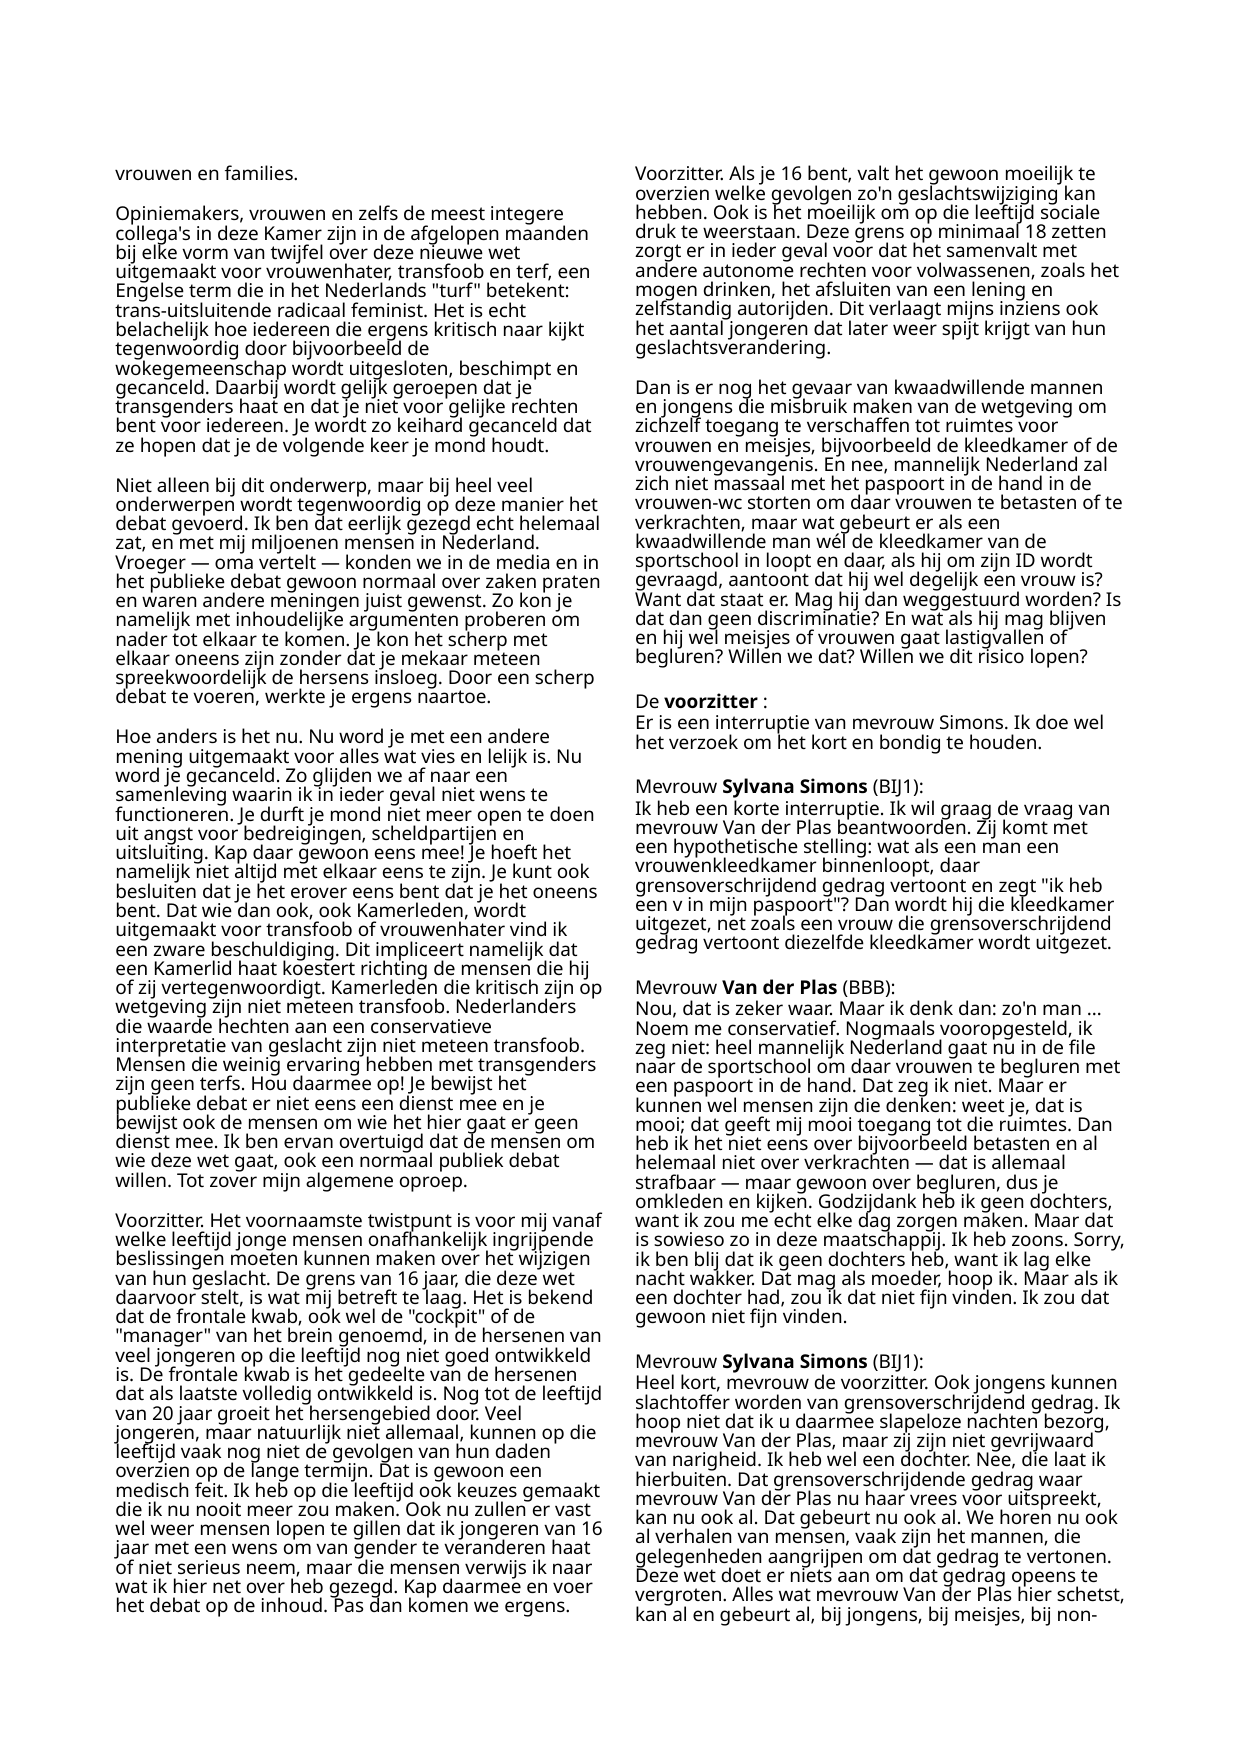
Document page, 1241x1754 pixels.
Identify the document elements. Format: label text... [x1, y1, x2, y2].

text Mevrouw Sylvana Simons (BIJ1): [635, 1349, 1125, 1374]
text Voorzitter. Als je 16 bent, valt het gewoon moeilijk te overzien welke gevolgen zo'n geslachtswijziging kan hebben. Ook is het moeilijk om op die leeftijd sociale druk te weerstaan. Deze grens op minimaal 18 zetten zorgt er in ieder geval voor dat het samenvalt met andere autonome rechten voor volwassenen, zoals het mogen drinken, het afsluiten van een lening en zelfstandig autorijden. Dit verlaagt mijns inziens ook het aantal jongeren dat later weer spijt krijgt van hun geslachtsverandering. [635, 165, 1125, 358]
text Voorzitter. Het voornaamste twistpunt is voor mij vanaf welke leeftijd jonge mensen onafhankelijk ingrijpende beslissingen moeten kunnen maken over het wijzigen van hun geslacht. De grens van 16 jaar, die deze wet daarvoor stelt, is wat mij betreft te laag. Het is bekend dat de frontale kwab, ook wel de "cockpit" of de "manager" van het brein genoemd, in de hersenen van veel jongeren op die leeftijd nog niet goed ontwikkeld is. De frontale kwab is het gedeelte van de hersenen dat als laatste volledig ontwikkeld is. Nog tot de leeftijd van 20 jaar groeit het hersengebied door. Veel jongeren, maar natuurlijk niet allemaal, kunnen op die leeftijd vaak nog niet de gevolgen van hun daden overzien op de lange termijn. Dat is gewoon een medisch feit. Ik heb op die leeftijd ook keuzes gemaakt die ik nu nooit meer zou maken. Ook nu zullen er vast wel weer mensen lopen te gillen dat ik jongeren van 16 jaar met een wens om van gender te veranderen haat of niet serieus neem, maar die mensen verwijs ik naar wat ik hier net over heb gezegd. Kap daarmee en voer het debat op de inhoud. Pas dan komen we ergens. [115, 1212, 605, 1616]
text Er is een interruptie van mevrouw Simons. Ik doe wel het verzoek om het kort en bondig te houden. [635, 714, 1125, 753]
text Dan is er nog het gevaar van kwaadwillende mannen en jongens die misbruik maken van de wetgeving om zichzelf toegang te verschaffen tot ruimtes voor vrouwen en meisjes, bijvoorbeeld de kleedkamer of de vrouwengevangenis. En nee, mannelijk Nederland zal zich niet massaal met het paspoort in de hand in de vrouwen-wc storten om daar vrouwen te betasten of te verkrachten, maar wat gebeurt er als een kwaadwillende man wél de kleedkamer van de sportschool in loopt en daar, als hij om zijn ID wordt gevraagd, aantoont dat hij wel degelijk een vrouw is? Want dat staat er. Mag hij dan weggestuurd worden? Is dat dan geen discriminatie? En wat als hij mag blijven en hij wel meisjes of vrouwen gaat lastigvallen of begluren? Willen we dat? Willen we dit risico lopen? [635, 379, 1125, 668]
text Heel kort, mevrouw de voorzitter. Ook jongens kunnen slachtoffer worden van grensoverschrijdend gedrag. Ik hoop niet dat ik u daarmee slapeloze nachten bezorg, mevrouw Van der Plas, maar zij zijn niet gevrijwaard van narigheid. Ik heb wel een dochter. Nee, die laat ik hierbuiten. Dat grensoverschrijdende gedrag waar mevrouw Van der Plas nu haar vrees voor uitspreekt, kan nu ook al. Dat gebeurt nu ook al. We horen nu ook al verhalen van mensen, vaak zijn het mannen, die gelegenheden aangrijpen om dat gedrag te vertonen. Deze wet doet er niets aan om dat gedrag opeens te vergroten. Alles wat mevrouw Van der Plas hier schetst, kan al en gebeurt al, bij jongens, bij meisjes, bij non- [635, 1374, 1125, 1625]
text De voorzitter : [635, 689, 1125, 714]
text Hoe anders is het nu. Nu word je met een andere mening uitgemaakt voor alles wat vies en lelijk is. Nu word je gecanceld. Zo glijden we af naar een samenleving waarin ik in ieder geval niet wens te functioneren. Je durft je mond niet meer open te doen uit angst voor bedreigingen, scheldpartijen en uitsluiting. Kap daar gewoon eens mee! Je hoeft het namelijk niet altijd met elkaar eens te zijn. Je kunt ook besluiten dat je het erover eens bent dat je het oneens bent. Dat wie dan ook, ook Kamerleden, wordt uitgemaakt voor transfoob of vrouwenhater vind ik een zware beschuldiging. Dit impliceert namelijk dat een Kamerlid haat koestert richting de mensen die hij of zij vertegenwoordigt. Kamerleden die kritisch zijn op wetgeving zijn niet meteen transfoob. Nederlanders die waarde hechten aan een conservatieve interpretatie van geslacht zijn niet meteen transfoob. Mensen die weinig ervaring hebben met transgenders zijn geen terfs. Hou daarmee op! Je bewijst het publieke debat er niet eens een dienst mee en je bewijst ook de mensen om wie het hier gaat er geen dienst mee. Ik ben ervan overtuigd dat de mensen om wie deze wet gaat, ook een normaal publiek debat willen. Tot zover mijn algemene oproep. [115, 728, 605, 1191]
text vrouwen en families. [115, 165, 605, 184]
text Opiniemakers, vrouwen en zelfs de meest integere collega's in deze Kamer zijn in de afgelopen maanden bij elke vorm van twijfel over deze nieuwe wet uitgemaakt voor vrouwenhater, transfoob en terf, een Engelse term die in het Nederlands "turf" betekent: trans-uitsluitende radicaal feminist. Het is echt belachelijk hoe iedereen die ergens kritisch naar kijkt tegenwoordig door bijvoorbeeld de wokegemeenschap wordt uitgesloten, beschimpt en gecanceld. Daarbij wordt gelijk geroepen dat je transgenders haat en dat je niet voor gelijke rechten bent voor iedereen. Je wordt zo keihard gecanceld dat ze hopen dat je de volgende keer je mond houdt. [115, 205, 605, 456]
text Ik heb een korte interruptie. Ik wil graag de vraag van mevrouw Van der Plas beantwoorden. Zij komt met een hypothetische stelling: wat als een man een vrouwenkleedkamer binnenloopt, daar grensoverschrijdend gedrag vertoont en zegt "ik heb een v in mijn paspoort"? Dan wordt hij die kleedkamer uitgezet, net zoals een vrouw die grensoverschrijdend gedrag vertoont diezelfde kleedkamer wordt uitgezet. [635, 799, 1125, 954]
text Niet alleen bij dit onderwerp, maar bij heel veel onderwerpen wordt tegenwoordig op deze manier het debat gevoerd. Ik ben dat eerlijk gezegd echt helemaal zat, en met mij miljoenen mensen in Nederland. Vroeger — oma vertelt — konden we in de media en in het publieke debat gewoon normaal over zaken praten en waren andere meningen juist gewenst. Zo kon je namelijk met inhoudelijke argumenten proberen om nader tot elkaar te komen. Je kon het scherp met elkaar oneens zijn zonder dat je mekaar meteen spreekwoordelijk de hersens insloeg. Door een scherp debat te voeren, werkte je ergens naartoe. [115, 477, 605, 708]
text Mevrouw Van der Plas (BBB): [635, 974, 1125, 1000]
text Mevrouw Sylvana Simons (BIJ1): [635, 774, 1125, 799]
text Nou, dat is zeker waar. Maar ik denk dan: zo'n man … Noem me conservatief. Nogmaals vooropgesteld, ik zeg niet: heel mannelijk Nederland gaat nu in de file naar de sportschool om daar vrouwen te begluren met een paspoort in de hand. Dat zeg ik niet. Maar er kunnen wel mensen zijn die denken: weet je, dat is mooi; dat geeft mij mooi toegang tot die ruimtes. Dan heb ik het niet eens over bijvoorbeeld betasten en al helemaal niet over verkrachten — dat is allemaal strafbaar — maar gewoon over begluren, dus je omkleden en kijken. Godzijdank heb ik geen dochters, want ik zou me echt elke dag zorgen maken. Maar dat is sowieso zo in deze maatschappij. Ik heb zoons. Sorry, ik ben blij dat ik geen dochters heb, want ik lag elke nacht wakker. Dat mag als moeder, hoop ik. Maar als ik een dochter had, zou ik dat niet fijn vinden. Ik zou dat gewoon niet fijn vinden. [635, 1000, 1125, 1328]
